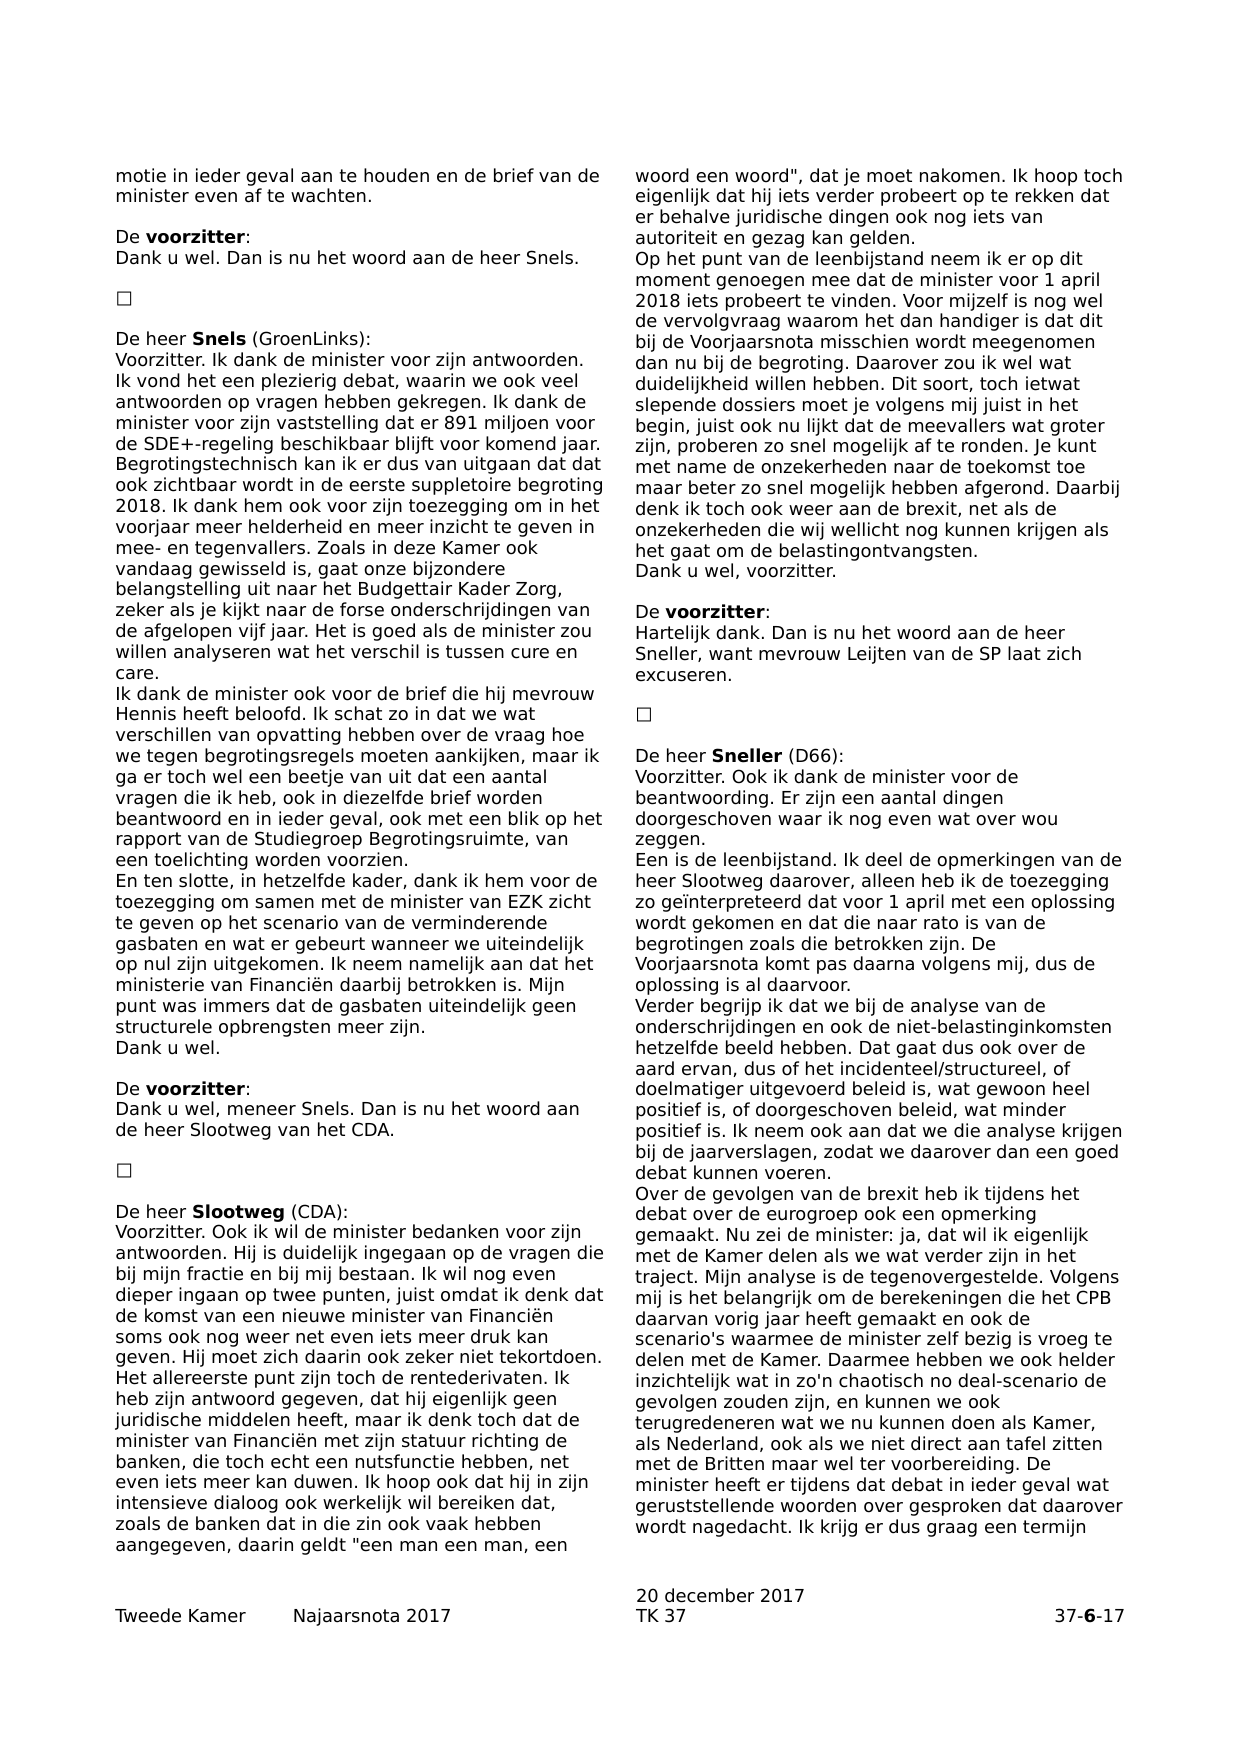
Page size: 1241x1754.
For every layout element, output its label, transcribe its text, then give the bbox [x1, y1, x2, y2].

text De heer Slootweg (CDA): [115, 1201, 605, 1222]
text ⬜ [115, 1161, 605, 1181]
text Voorzitter. Ook ik dank de minister voor de beantwoording. Er zijn een aantal dingen doorgeschoven waar ik nog even wat over wou zeggen. [635, 767, 1125, 850]
text Op het punt van de leenbijstand neem ik er op dit moment genoegen mee dat de minister voor 1 april 2018 iets probeert te vinden. Voor mijzelf is nog wel de vervolgvraag waarom het dan handiger is dat dit bij de Voorjaarsnota misschien wordt meegenomen dan nu bij de begroting. Daarover zou ik wel wat duidelijkheid willen hebben. Dit soort, toch ietwat slepende dossiers moet je volgens mij juist in het begin, juist ook nu lijkt dat de meevallers wat groter zijn, proberen zo snel mogelijk af te ronden. Je kunt met name de onzekerheden naar de toekomst toe maar beter zo snel mogelijk hebben afgerond. Daarbij denk ik toch ook weer aan de brexit, net als de onzekerheden die wij wellicht nog kunnen krijgen als het gaat om de belastingontvangsten. [635, 249, 1125, 561]
text Dank u wel. [115, 1037, 605, 1058]
text Hartelijk dank. Dan is nu het woord aan de heer Sneller, want mevrouw Leijten van de SP laat zich excuseren. [635, 623, 1125, 685]
text Verder begrijp ik dat we bij de analyse van de onderschrijdingen en ook de niet-belastinginkomsten hetzelfde beeld hebben. Dat gaat dus ook over de aard ervan, dus of het incidenteel/structureel, of doelmatiger uitgevoerd beleid is, wat gewoon heel positief is, of doorgeschoven beleid, wat minder positief is. Ik neem ook aan dat we die analyse krijgen bij de jaarverslagen, zodat we daarover dan een goed debat kunnen voeren. [635, 996, 1125, 1183]
text De heer Sneller (D66): [635, 746, 1125, 767]
text De voorzitter: [115, 1078, 605, 1099]
text Dank u wel, meneer Snels. Dan is nu het woord aan de heer Slootweg van het CDA. [115, 1099, 605, 1141]
text En ten slotte, in hetzelfde kader, dank ik hem voor de toezegging om samen met de minister van EZK zicht te geven op het scenario van de verminderende gasbaten en wat er gebeurt wanneer we uiteindelijk op nul zijn uitgekomen. Ik neem namelijk aan dat het ministerie van Financiën daarbij betrokken is. Mijn punt was immers dat de gasbaten uiteindelijk geen structurele opbrengsten meer zijn. [115, 871, 605, 1037]
text De voorzitter: [635, 602, 1125, 623]
text ⬜ [115, 288, 605, 309]
text Een is de leenbijstand. Ik deel de opmerkingen van de heer Slootweg daarover, alleen heb ik de toezegging zo geïnterpreteerd dat voor 1 april met een oplossing wordt gekomen en dat die naar rato is van de begrotingen zoals die betrokken zijn. De Voorjaarsnota komt pas daarna volgens mij, dus de oplossing is al daarvoor. [635, 850, 1125, 996]
text Dank u wel. Dan is nu het woord aan de heer Snels. [115, 248, 605, 268]
text De heer Snels (GroenLinks): [115, 329, 605, 350]
text De voorzitter: [115, 227, 605, 248]
text Voorzitter. Ook ik wil de minister bedanken voor zijn antwoorden. Hij is duidelijk ingegaan op de vragen die bij mijn fractie en bij mij bestaan. Ik wil nog even dieper ingaan op twee punten, juist omdat ik denk dat de komst van een nieuwe minister van Financiën soms ook nog weer net even iets meer druk kan geven. Hij moet zich daarin ook zeker niet tekortdoen. Het allereerste punt zijn toch de rentederivaten. Ik heb zijn antwoord gegeven, dat hij eigenlijk geen juridische middelen heeft, maar ik denk toch dat de minister van Financiën met zijn statuur richting de banken, die toch echt een nutsfunctie hebben, net even iets meer kan duwen. Ik hoop ook dat hij in zijn intensieve dialoog ook werkelijk wil bereiken dat, zoals de banken dat in die zin ook vaak hebben aangegeven, daarin geldt "een man een man, een [115, 1222, 605, 1556]
text Voorzitter. Ik dank de minister voor zijn antwoorden. Ik vond het een plezierig debat, waarin we ook veel antwoorden op vragen hebben gekregen. Ik dank de minister voor zijn vaststelling dat er 891 miljoen voor de SDE+-regeling beschikbaar blijft voor komend jaar. Begrotingstechnisch kan ik er dus van uitgaan dat dat ook zichtbaar wordt in de eerste suppletoire begroting 2018. Ik dank hem ook voor zijn toezegging om in het voorjaar meer helderheid en meer inzicht te geven in mee- en tegenvallers. Zoals in deze Kamer ook vandaag gewisseld is, gaat onze bijzondere belangstelling uit naar het Budgettair Kader Zorg, zeker als je kijkt naar de forse onderschrijdingen van de afgelopen vijf jaar. Het is goed als de minister zou willen analyseren wat het verschil is tussen cure en care. [115, 350, 605, 683]
text Ik dank de minister ook voor de brief die hij mevrouw Hennis heeft beloofd. Ik schat zo in dat we wat verschillen van opvatting hebben over de vraag hoe we tegen begrotingsregels moeten aankijken, maar ik ga er toch wel een beetje van uit dat een aantal vragen die ik heb, ook in diezelfde brief worden beantwoord en in ieder geval, ook met een blik op het rapport van de Studiegroep Begrotingsruimte, van een toelichting worden voorzien. [115, 683, 605, 871]
text Dank u wel, voorzitter. [635, 561, 1125, 582]
text Over de gevolgen van de brexit heb ik tijdens het debat over de eurogroep ook een opmerking gemaakt. Nu zei de minister: ja, dat wil ik eigenlijk met de Kamer delen als we wat verder zijn in het traject. Mijn analyse is de tegenovergestelde. Volgens mij is het belangrijk om de berekeningen die het CPB daarvan vorig jaar heeft gemaakt en ook de scenario's waarmee de minister zelf bezig is vroeg te delen met de Kamer. Daarmee hebben we ook helder inzichtelijk wat in zo'n chaotisch no deal-scenario de gevolgen zouden zijn, en kunnen we ook terugredeneren wat we nu kunnen doen als Kamer, als Nederland, ook als we niet direct aan tafel zitten met de Britten maar wel ter voorbereiding. De minister heeft er tijdens dat debat in ieder geval wat geruststellende woorden over gesproken dat daarover wordt nagedacht. Ik krijg er dus graag een termijn [635, 1183, 1125, 1537]
text ⬜ [635, 705, 1125, 726]
text motie in ieder geval aan te houden en de brief van de minister even af te wachten. [115, 165, 605, 207]
text woord een woord", dat je moet nakomen. Ik hoop toch eigenlijk dat hij iets verder probeert op te rekken dat er behalve juridische dingen ook nog iets van autoriteit en gezag kan gelden. [635, 165, 1125, 249]
